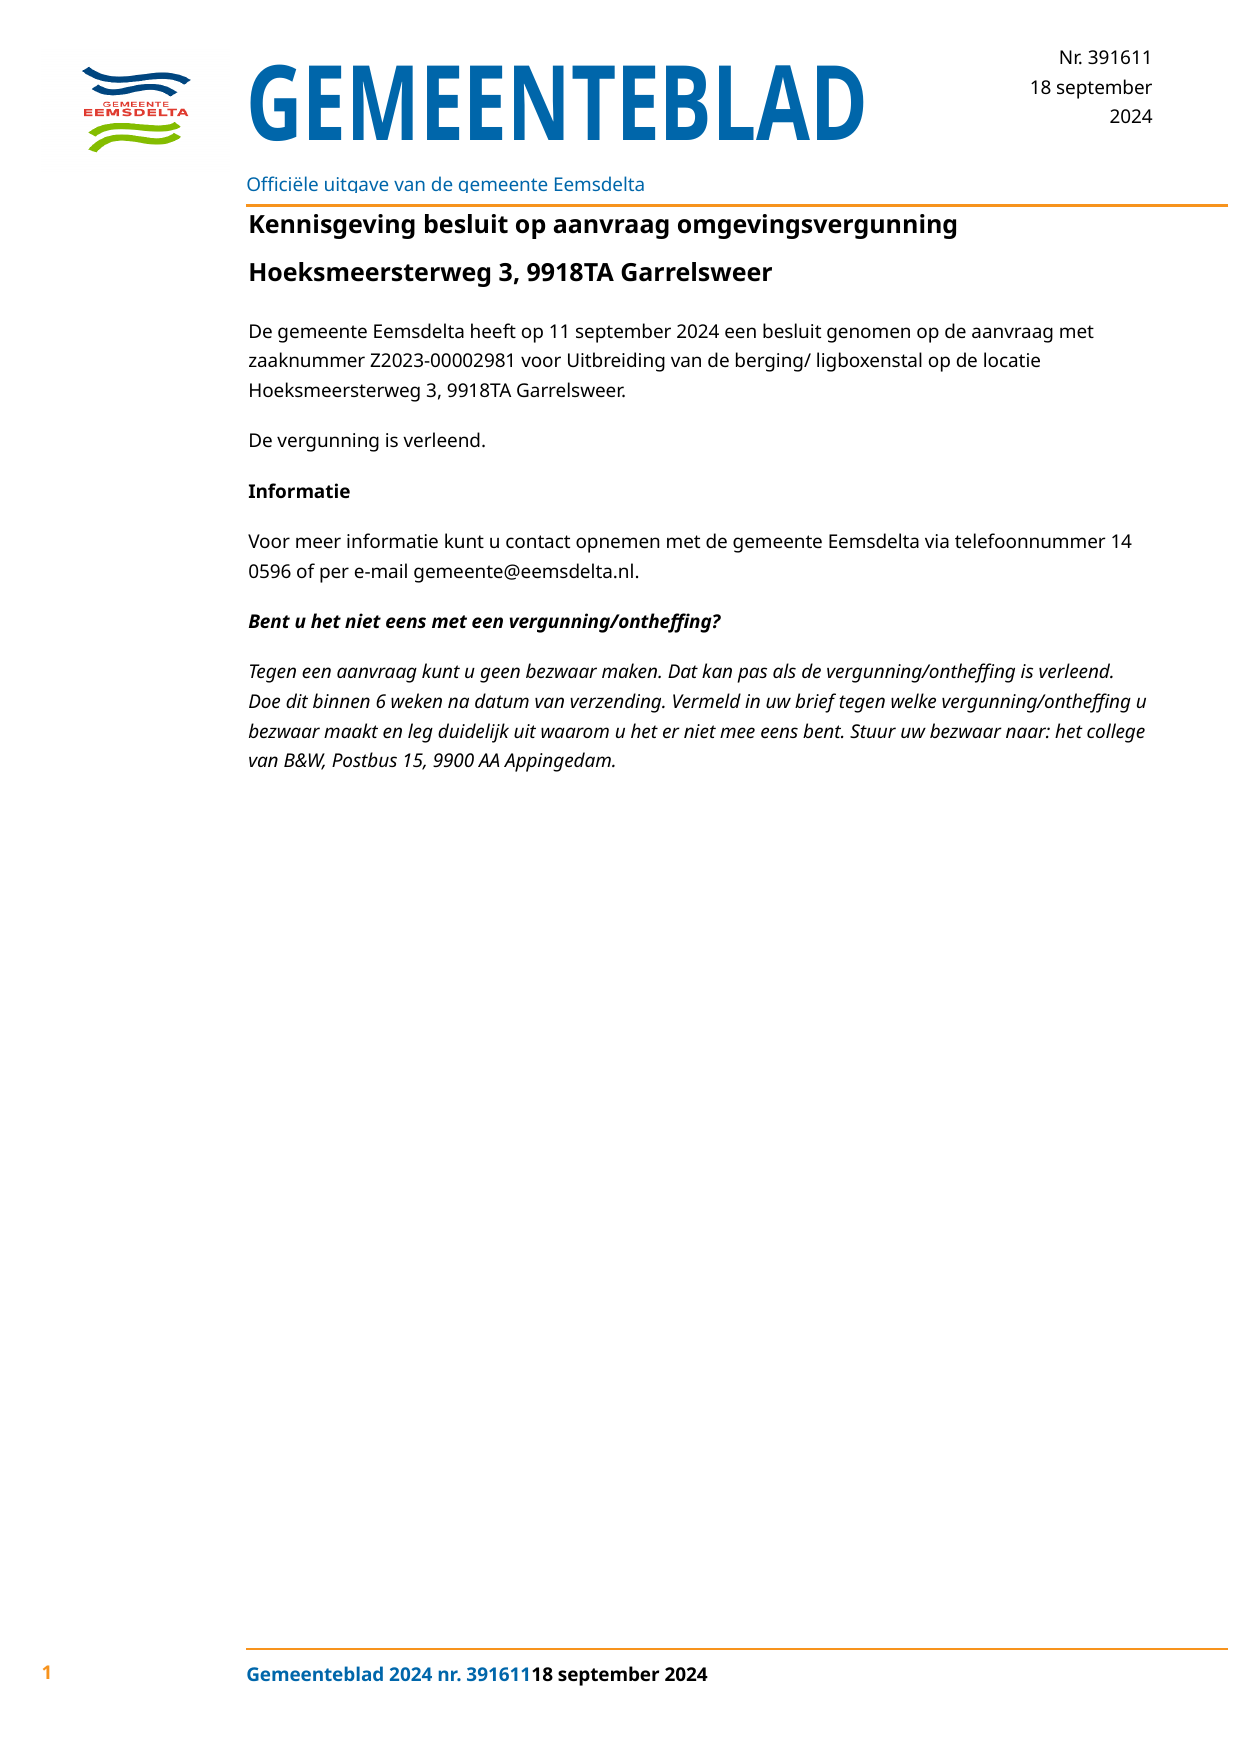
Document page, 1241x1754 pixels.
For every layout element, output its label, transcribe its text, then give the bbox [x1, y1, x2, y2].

text Bent u het niet eens met een vergunning/ontheffing? [248, 608, 1152, 634]
text De gemeente Eemsdelta heeft op 11 september 2024 een besluit genomen op de aanvraag met zaaknummer Z2023-00002981 voor Uitbreiding van de berging/ ligboxenstal op de locatie Hoeksmeersterweg 3, 9918TA Garrelsweer. [248, 318, 1152, 403]
text Tegen een aanvraag kunt u geen bezwaar maken. Dat kan pas als de vergunning/ontheffing is verleend. Doe dit binnen 6 weken na datum van verzending. Vermeld in uw brief tegen welke vergunning/ontheffing u bezwaar maakt en leg duidelijk uit waarom u het er niet mee eens bent. Stuur uw bezwaar naar: het college van B&W, Postbus 15, 9900 AA Appingedam. [248, 659, 1152, 773]
text Informatie [248, 478, 1152, 504]
text De vergunning is verleend. [248, 427, 1152, 453]
picture [41, 47, 231, 172]
text Voor meer informatie kunt u contact opnemen met de gemeente Eemsdelta via telefoonnummer 14 0596 of per e-mail gemeente@eemsdelta.nl. [248, 528, 1152, 584]
text Kennisgeving besluit op aanvraag omgevingsvergunning Hoeksmeersterweg 3, 9918TA Garrelsweer [248, 207, 1152, 288]
